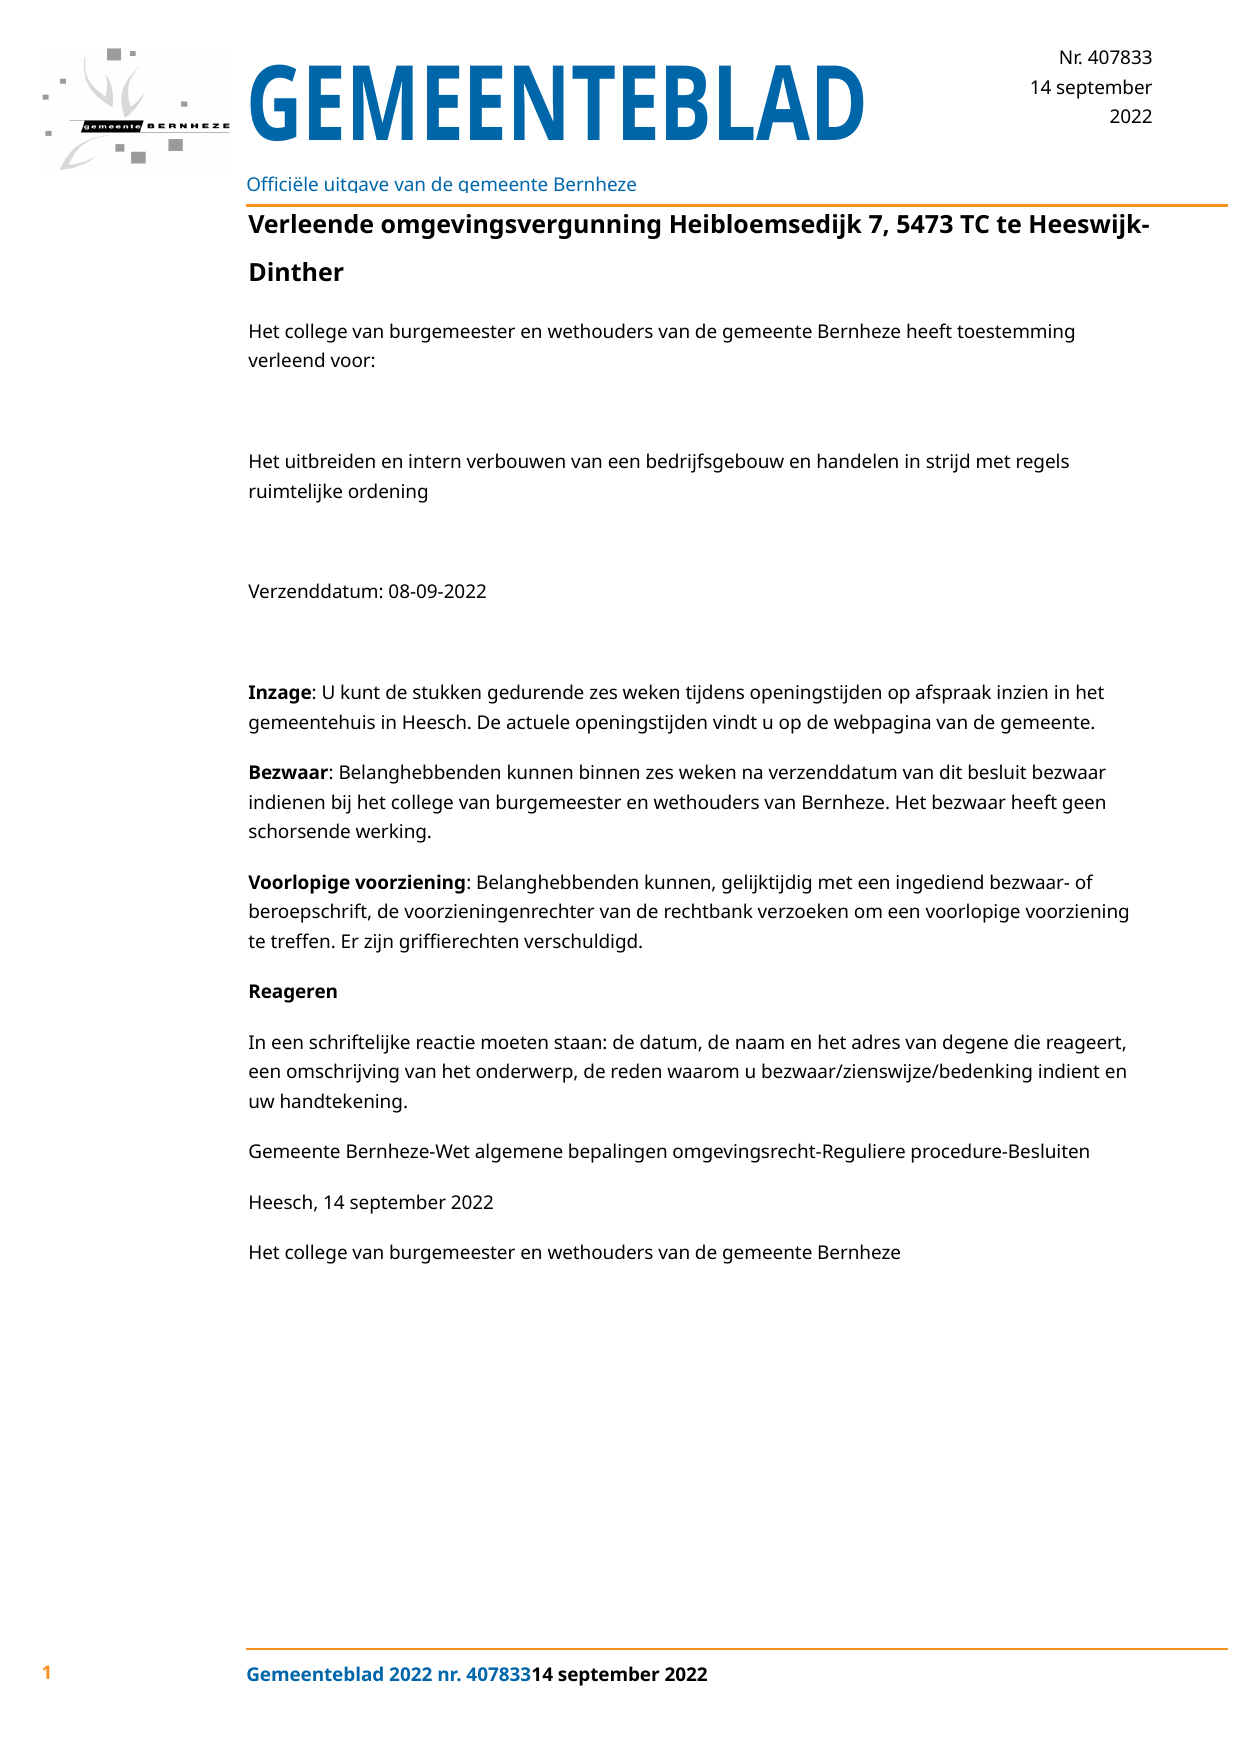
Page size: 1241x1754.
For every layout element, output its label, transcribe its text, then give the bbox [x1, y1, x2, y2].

text Heesch, 14 september 2022 [248, 1189, 1152, 1215]
text Reageren [248, 979, 1152, 1004]
text Het college van burgemeester en wethouders van de gemeente Bernheze [248, 1239, 1152, 1265]
text Gemeente Bernheze-Wet algemene bepalingen omgevingsrecht-Reguliere procedure-Besluiten [248, 1139, 1152, 1164]
text In een schriftelijke reactie moeten staan: de datum, de naam en het adres van degene die reageert, een omschrijving van het onderwerp, de reden waarom u bezwaar/zienswijze/bedenking indient en uw handtekening. [248, 1029, 1152, 1114]
text Verleende omgevingsvergunning Heibloemsedijk 7, 5473 TC te Heeswijk-Dinther [248, 207, 1152, 288]
text Voorlopige voorziening: Belanghebbenden kunnen, gelijktijdig met een ingediend bezwaar- of beroepschrift, de voorzieningenrechter van de rechtbank verzoeken om een voorlopige voorziening te treffen. Er zijn griffierechten verschuldigd. [248, 869, 1152, 954]
text Inzage: U kunt de stukken gedurende zes weken tijdens openingstijden op afspraak inzien in het gemeentehuis in Heesch. De actuele openingstijden vindt u op de webpagina van de gemeente. [248, 679, 1152, 735]
text Bezwaar: Belanghebbenden kunnen binnen zes weken na verzenddatum van dit besluit bezwaar indienen bij het college van burgemeester en wethouders van Bernheze. Het bezwaar heeft geen schorsende werking. [248, 759, 1152, 844]
text Het uitbreiden en intern verbouwen van een bedrijfsgebouw en handelen in strijd met regels ruimtelijke ordening [248, 448, 1152, 504]
text Verzenddatum: 08-09-2022 [248, 579, 1152, 604]
text Het college van burgemeester en wethouders van de gemeente Bernheze heeft toestemming verleend voor: [248, 318, 1152, 373]
picture [41, 47, 231, 172]
